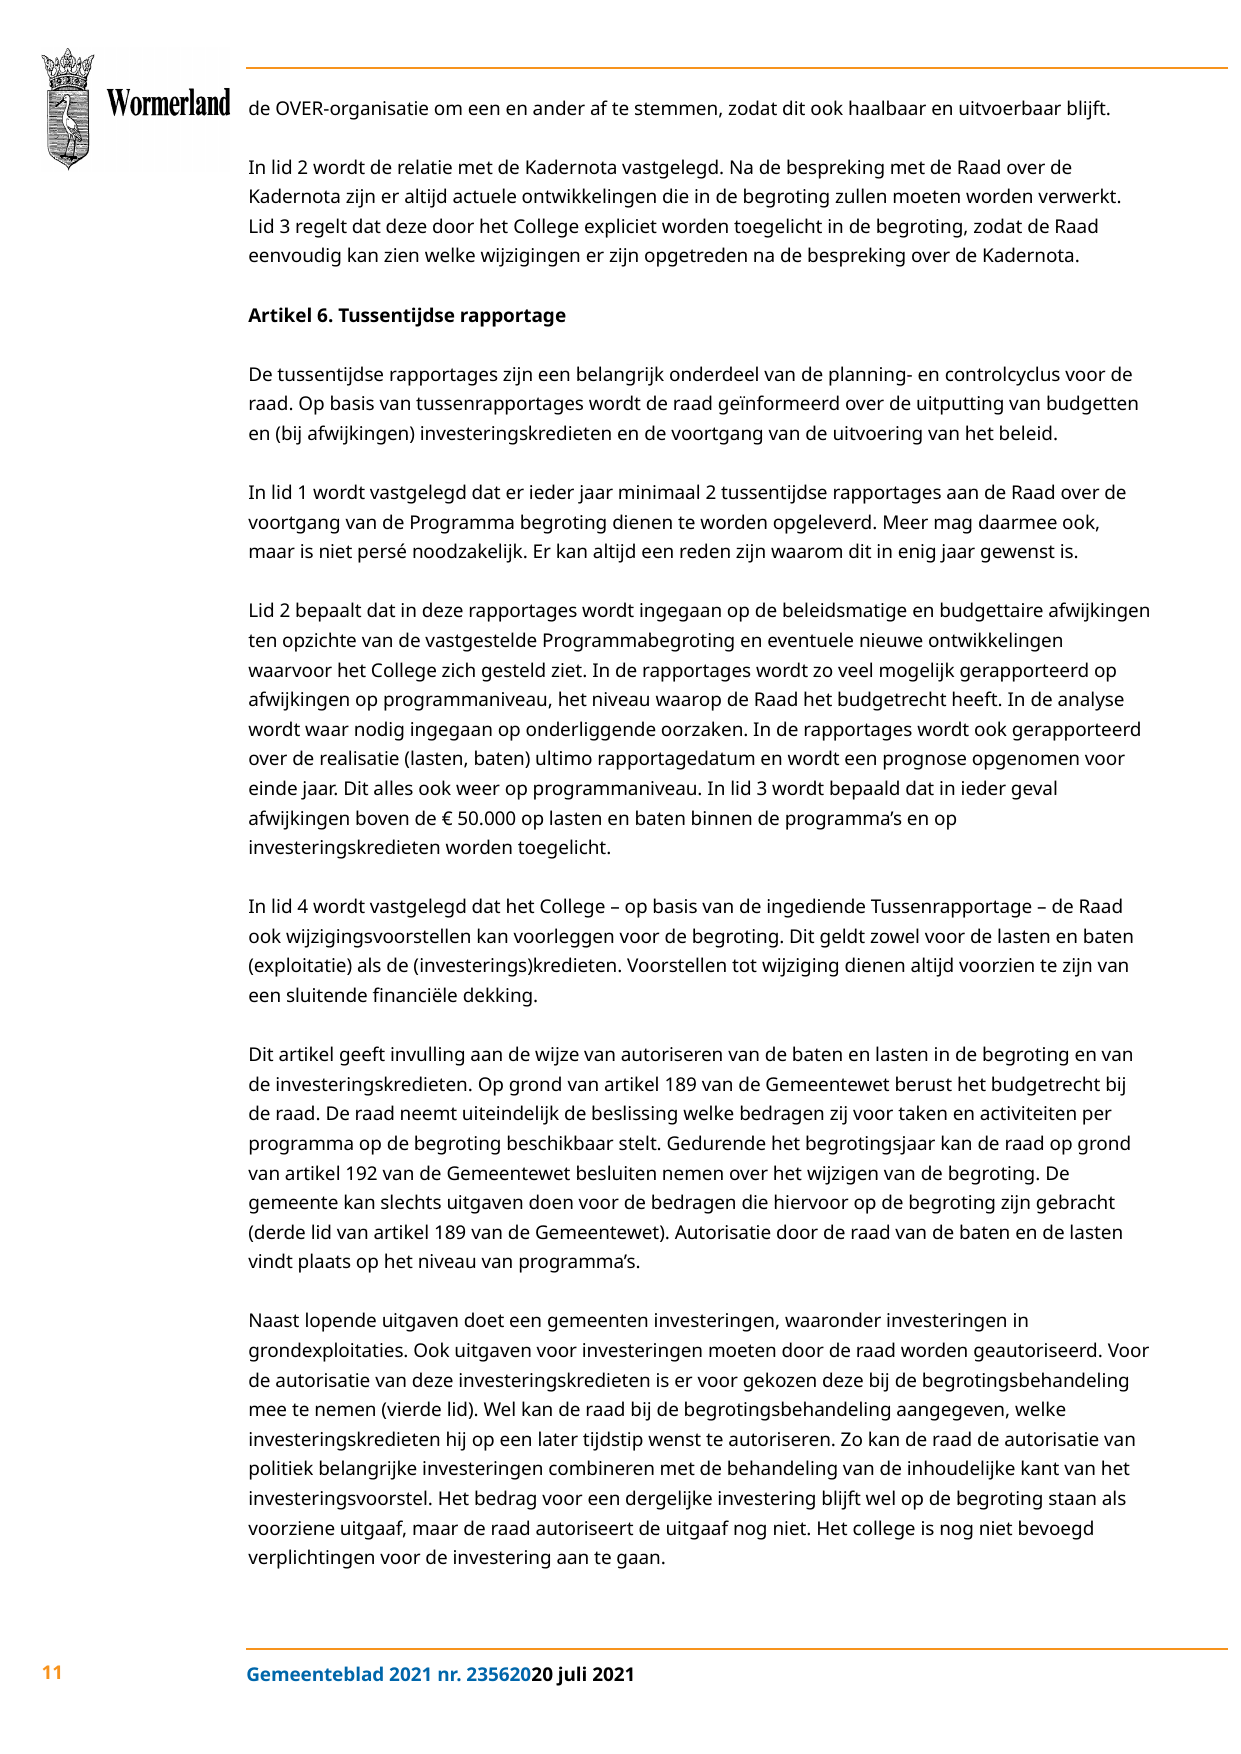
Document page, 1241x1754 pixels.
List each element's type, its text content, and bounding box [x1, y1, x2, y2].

text Naast lopende uitgaven doet een gemeenten investeringen, waaronder investeringen in grondexploitaties. Ook uitgaven voor investeringen moeten door de raad worden geautoriseerd. Voor de autorisatie van deze investeringskredieten is er voor gekozen deze bij de begrotingsbehandeling mee te nemen (vierde lid). Wel kan de raad bij de begrotingsbehandeling aangegeven, welke investeringskredieten hij op een later tijdstip wenst te autoriseren. Zo kan de raad de autorisatie van politiek belangrijke investeringen combineren met de behandeling van de inhoudelijke kant van het investeringsvoorstel. Het bedrag voor een dergelijke investering blijft wel op de begroting staan als voorziene uitgaaf, maar de raad autoriseert de uitgaaf nog niet. Het college is nog niet bevoegd verplichtingen voor de investering aan te gaan. [248, 1308, 1152, 1570]
text In lid 1 wordt vastgelegd dat er ieder jaar minimaal 2 tussentijdse rapportages aan de Raad over de voortgang van de Programma begroting dienen te worden opgeleverd. Meer mag daarmee ook, maar is niet persé noodzakelijk. Er kan altijd een reden zijn waarom dit in enig jaar gewenst is. [248, 479, 1152, 564]
text Artikel 6. Tussentijdse rapportage [248, 302, 1152, 328]
text De tussentijdse rapportages zijn een belangrijk onderdeel van de planning- en controlcyclus voor de raad. Op basis van tussenrapportages wordt de raad geïnformeerd over de uitputting van budgetten en (bij afwijkingen) investeringskredieten en de voortgang van de uitvoering van het beleid. [248, 361, 1152, 446]
text Dit artikel geeft invulling aan de wijze van autoriseren van de baten en lasten in de begroting en van de investeringskredieten. Op grond van artikel 189 van de Gemeentewet berust het budgetrecht bij de raad. De raad neemt uiteindelijk de beslissing welke bedragen zij voor taken en activiteiten per programma op de begroting beschikbaar stelt. Gedurende het begrotingsjaar kan de raad op grond van artikel 192 van de Gemeentewet besluiten nemen over het wijzigen van de begroting. De gemeente kan slechts uitgaven doen voor de bedragen die hiervoor op de begroting zijn gebracht (derde lid van artikel 189 van de Gemeentewet). Autorisatie door de raad van de baten en de lasten vindt plaats op het niveau van programma’s. [248, 1041, 1152, 1274]
picture [41, 47, 231, 172]
text Lid 2 bepaalt dat in deze rapportages wordt ingegaan op de beleidsmatige en budgettaire afwijkingen ten opzichte van de vastgestelde Programmabegroting en eventuele nieuwe ontwikkelingen waarvoor het College zich gesteld ziet. In de rapportages wordt zo veel mogelijk gerapporteerd op afwijkingen op programmaniveau, het niveau waarop de Raad het budgetrecht heeft. In de analyse wordt waar nodig ingegaan op onderliggende oorzaken. In de rapportages wordt ook gerapporteerd over de realisatie (lasten, baten) ultimo rapportagedatum en wordt een prognose opgenomen voor einde jaar. Dit alles ook weer op programmaniveau. In lid 3 wordt bepaald dat in ieder geval afwijkingen boven de € 50.000 op lasten en baten binnen de programma’s en op investeringskredieten worden toegelicht. [248, 598, 1152, 860]
text In lid 2 wordt de relatie met de Kadernota vastgelegd. Na de bespreking met de Raad over de Kadernota zijn er altijd actuele ontwikkelingen die in de begroting zullen moeten worden verwerkt. Lid 3 regelt dat deze door het College expliciet worden toegelicht in de begroting, zodat de Raad eenvoudig kan zien welke wijzigingen er zijn opgetreden na de bespreking over de Kadernota. [248, 154, 1152, 268]
text de OVER-organisatie om een en ander af te stemmen, zodat dit ook haalbaar en uitvoerbaar blijft. [248, 95, 1152, 121]
text In lid 4 wordt vastgelegd dat het College – op basis van de ingediende Tussenrapportage – de Raad ook wijzigingsvoorstellen kan voorleggen voor de begroting. Dit geldt zowel voor de lasten en baten (exploitatie) als de (investerings)kredieten. Voorstellen tot wijziging dienen altijd voorzien te zijn van een sluitende financiële dekking. [248, 893, 1152, 1008]
